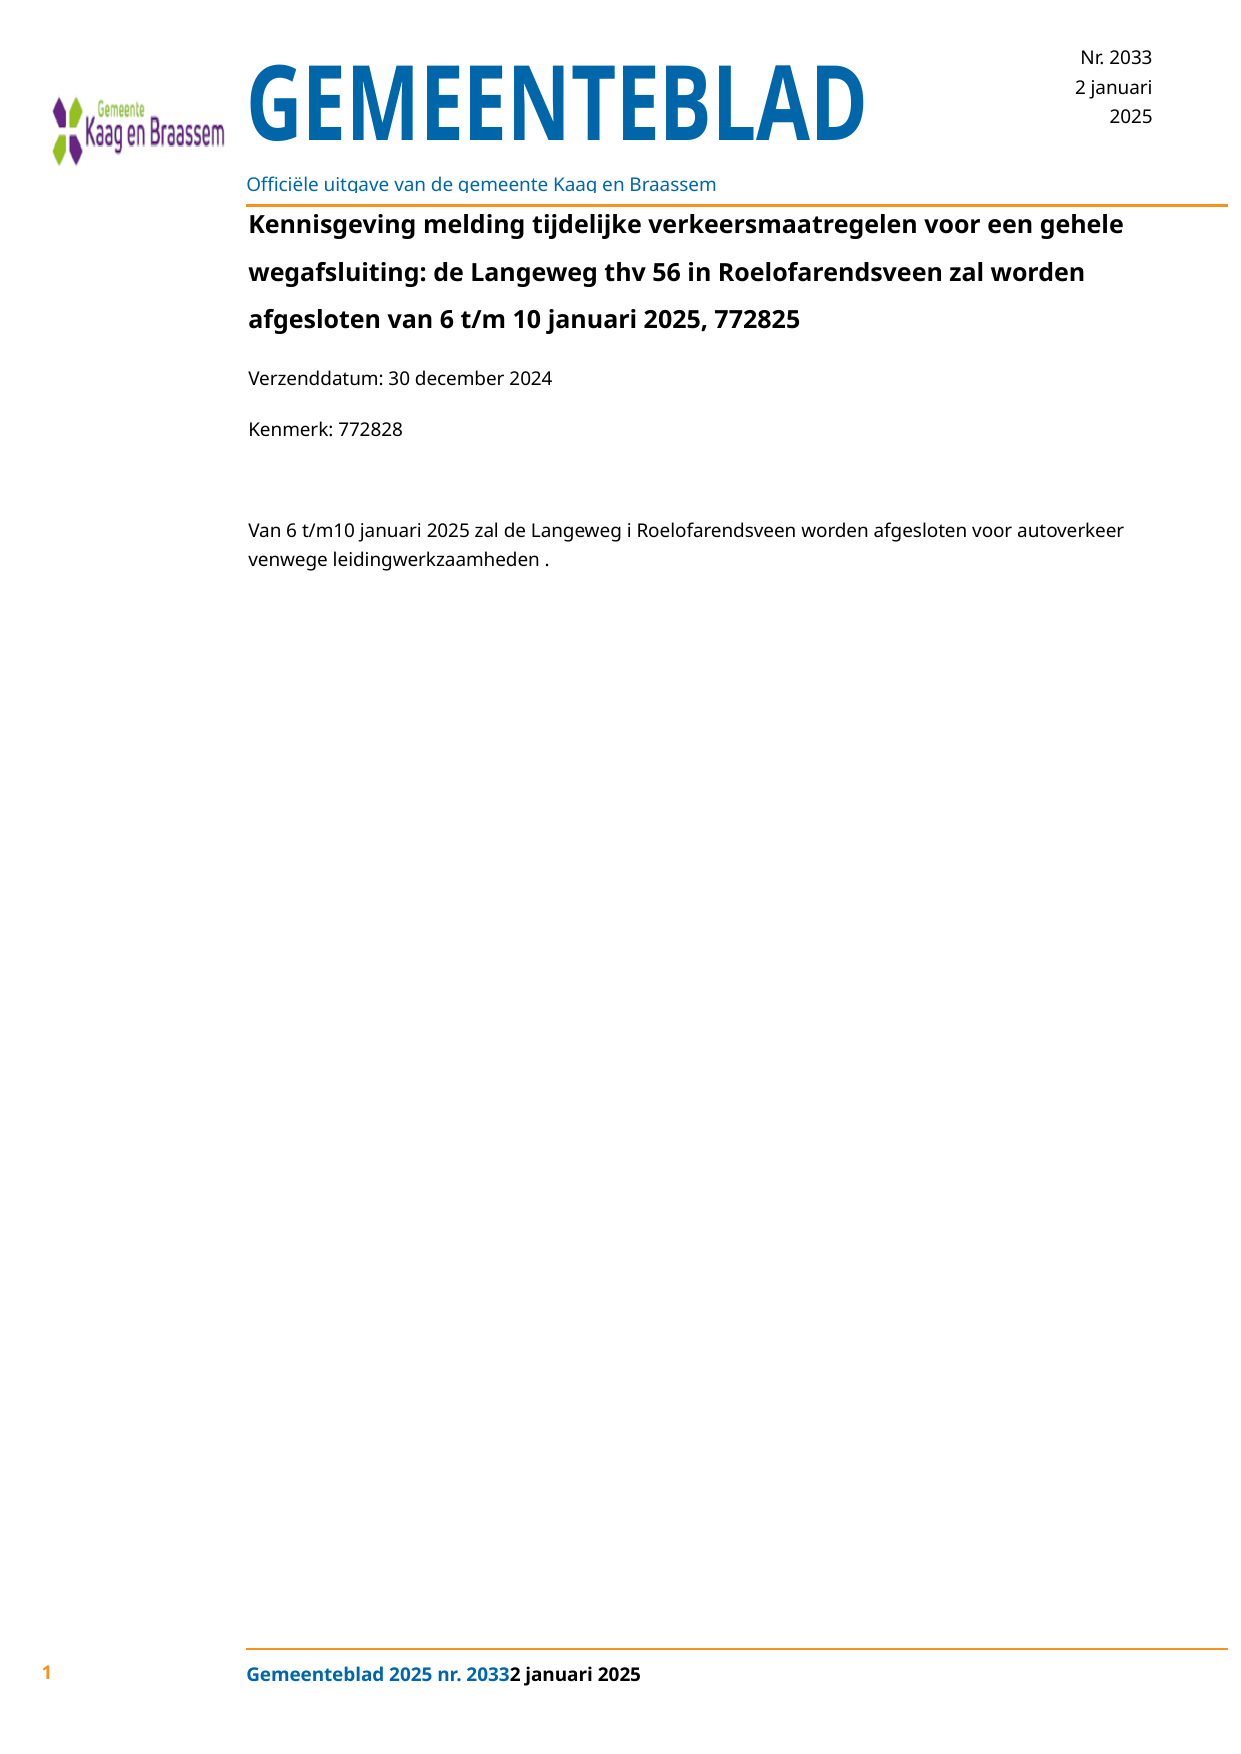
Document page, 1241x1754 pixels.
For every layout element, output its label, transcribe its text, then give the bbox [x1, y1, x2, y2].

text Van 6 t/m10 januari 2025 zal de Langeweg i Roelofarendsveen worden afgesloten voor autoverkeer venwege leidingwerkzaamheden . [248, 517, 1152, 572]
text Kenmerk: 772828 [248, 416, 1152, 442]
text Verzenddatum: 30 december 2024 [248, 366, 1152, 391]
picture [41, 47, 231, 172]
text Kennisgeving melding tijdelijke verkeersmaatregelen voor een gehele wegafsluiting: de Langeweg thv 56 in Roelofarendsveen zal worden afgesloten van 6 t/m 10 januari 2025, 772825 [248, 207, 1152, 336]
